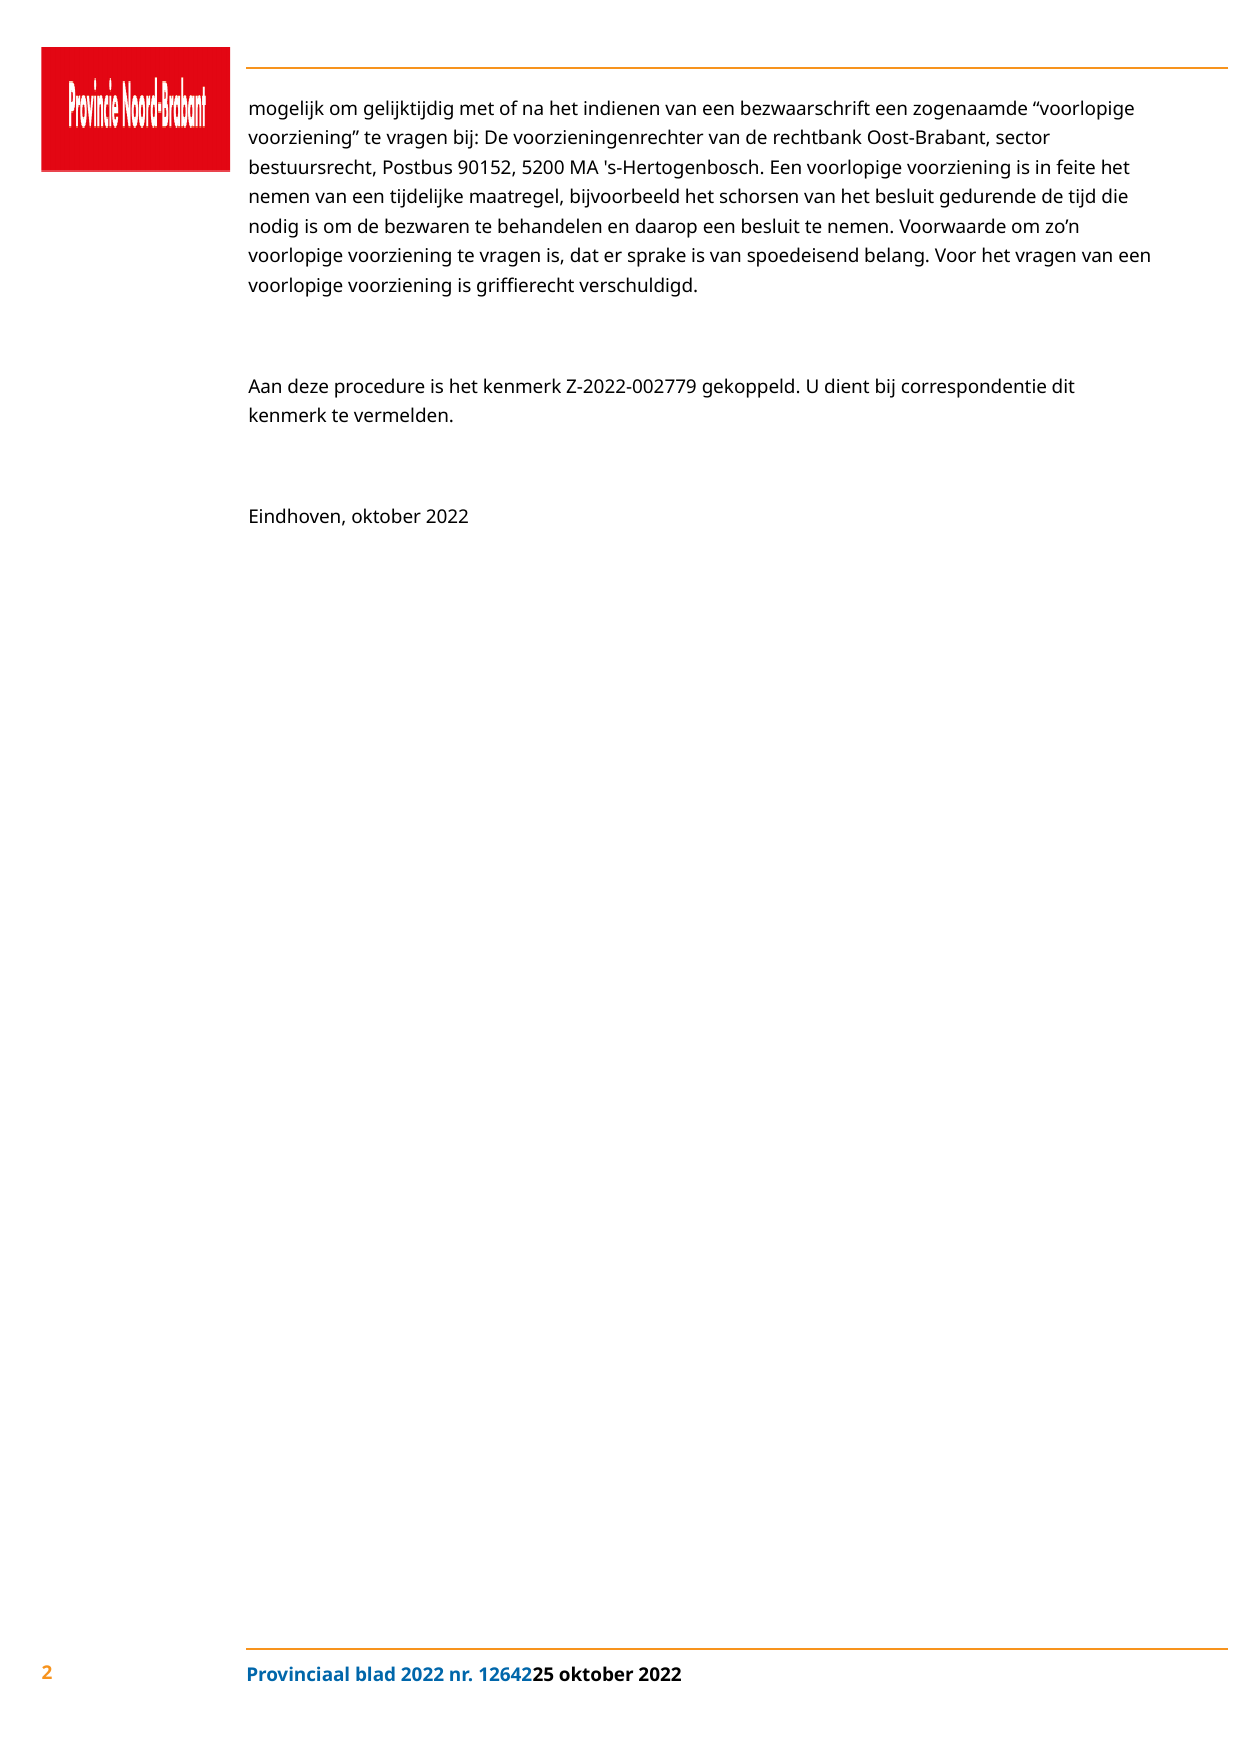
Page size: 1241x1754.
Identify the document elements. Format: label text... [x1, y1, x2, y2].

text Eindhoven, oktober 2022 [248, 503, 1152, 529]
picture [41, 47, 231, 172]
text Aan deze procedure is het kenmerk Z-2022-002779 gekoppeld. U dient bij correspondentie dit kenmerk te vermelden. [248, 373, 1152, 428]
text mogelijk om gelijktijdig met of na het indienen van een bezwaarschrift een zogenaamde “voorlopige voorziening” te vragen bij: De voorzieningenrechter van de rechtbank Oost-Brabant, sector bestuursrecht, Postbus 90152, 5200 MA 's-Hertogenbosch. Een voorlopige voorziening is in feite het nemen van een tijdelijke maatregel, bijvoorbeeld het schorsen van het besluit gedurende de tijd die nodig is om de bezwaren te behandelen en daarop een besluit te nemen. Voorwaarde om zo’n voorlopige voorziening te vragen is, dat er sprake is van spoedeisend belang. Voor het vragen van een voorlopige voorziening is griffierecht verschuldigd. [248, 95, 1152, 298]
